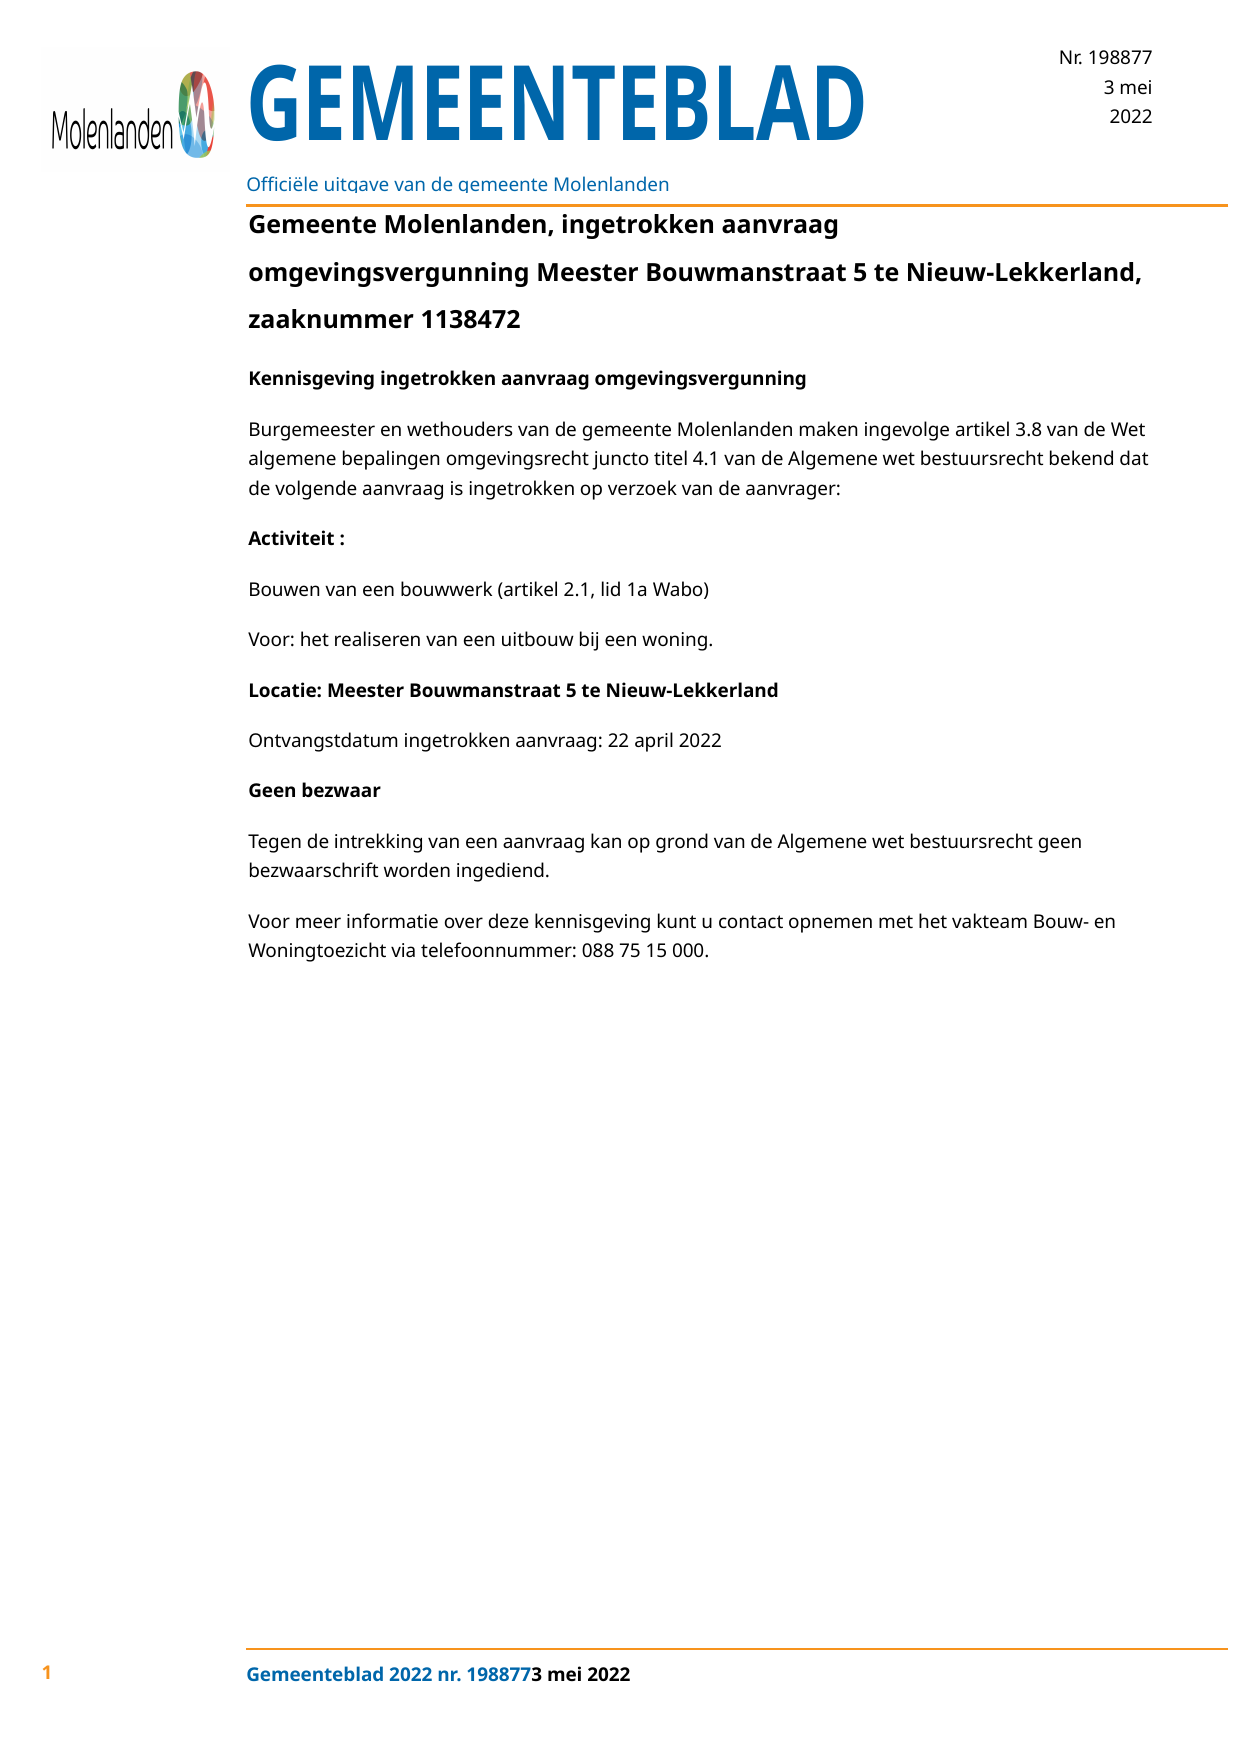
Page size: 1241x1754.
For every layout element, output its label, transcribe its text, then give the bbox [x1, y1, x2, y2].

picture [41, 47, 231, 172]
text Locatie: Meester Bouwmanstraat 5 te Nieuw-Lekkerland [248, 677, 1152, 702]
text Burgemeester en wethouders van de gemeente Molenlanden maken ingevolge artikel 3.8 van de Wet algemene bepalingen omgevingsrecht juncto titel 4.1 van de Algemene wet bestuursrecht bekend dat de volgende aanvraag is ingetrokken op verzoek van de aanvrager: [248, 416, 1152, 501]
text Gemeente Molenlanden, ingetrokken aanvraag omgevingsvergunning Meester Bouwmanstraat 5 te Nieuw-Lekkerland, zaaknummer 1138472 [248, 207, 1152, 336]
text Ontvangstdatum ingetrokken aanvraag: 22 april 2022 [248, 727, 1152, 753]
text Kennisgeving ingetrokken aanvraag omgevingsvergunning [248, 366, 1152, 391]
text Voor: het realiseren van een uitbouw bij een woning. [248, 626, 1152, 652]
text Voor meer informatie over deze kennisgeving kunt u contact opnemen met het vakteam Bouw- en Woningtoezicht via telefoonnummer: 088 75 15 000. [248, 908, 1152, 963]
text Tegen de intrekking van een aanvraag kan op grond van de Algemene wet bestuursrecht geen bezwaarschrift worden ingediend. [248, 828, 1152, 883]
text Bouwen van een bouwwerk (artikel 2.1, lid 1a Wabo) [248, 576, 1152, 602]
text Geen bezwaar [248, 778, 1152, 803]
text Activiteit : [248, 526, 1152, 551]
